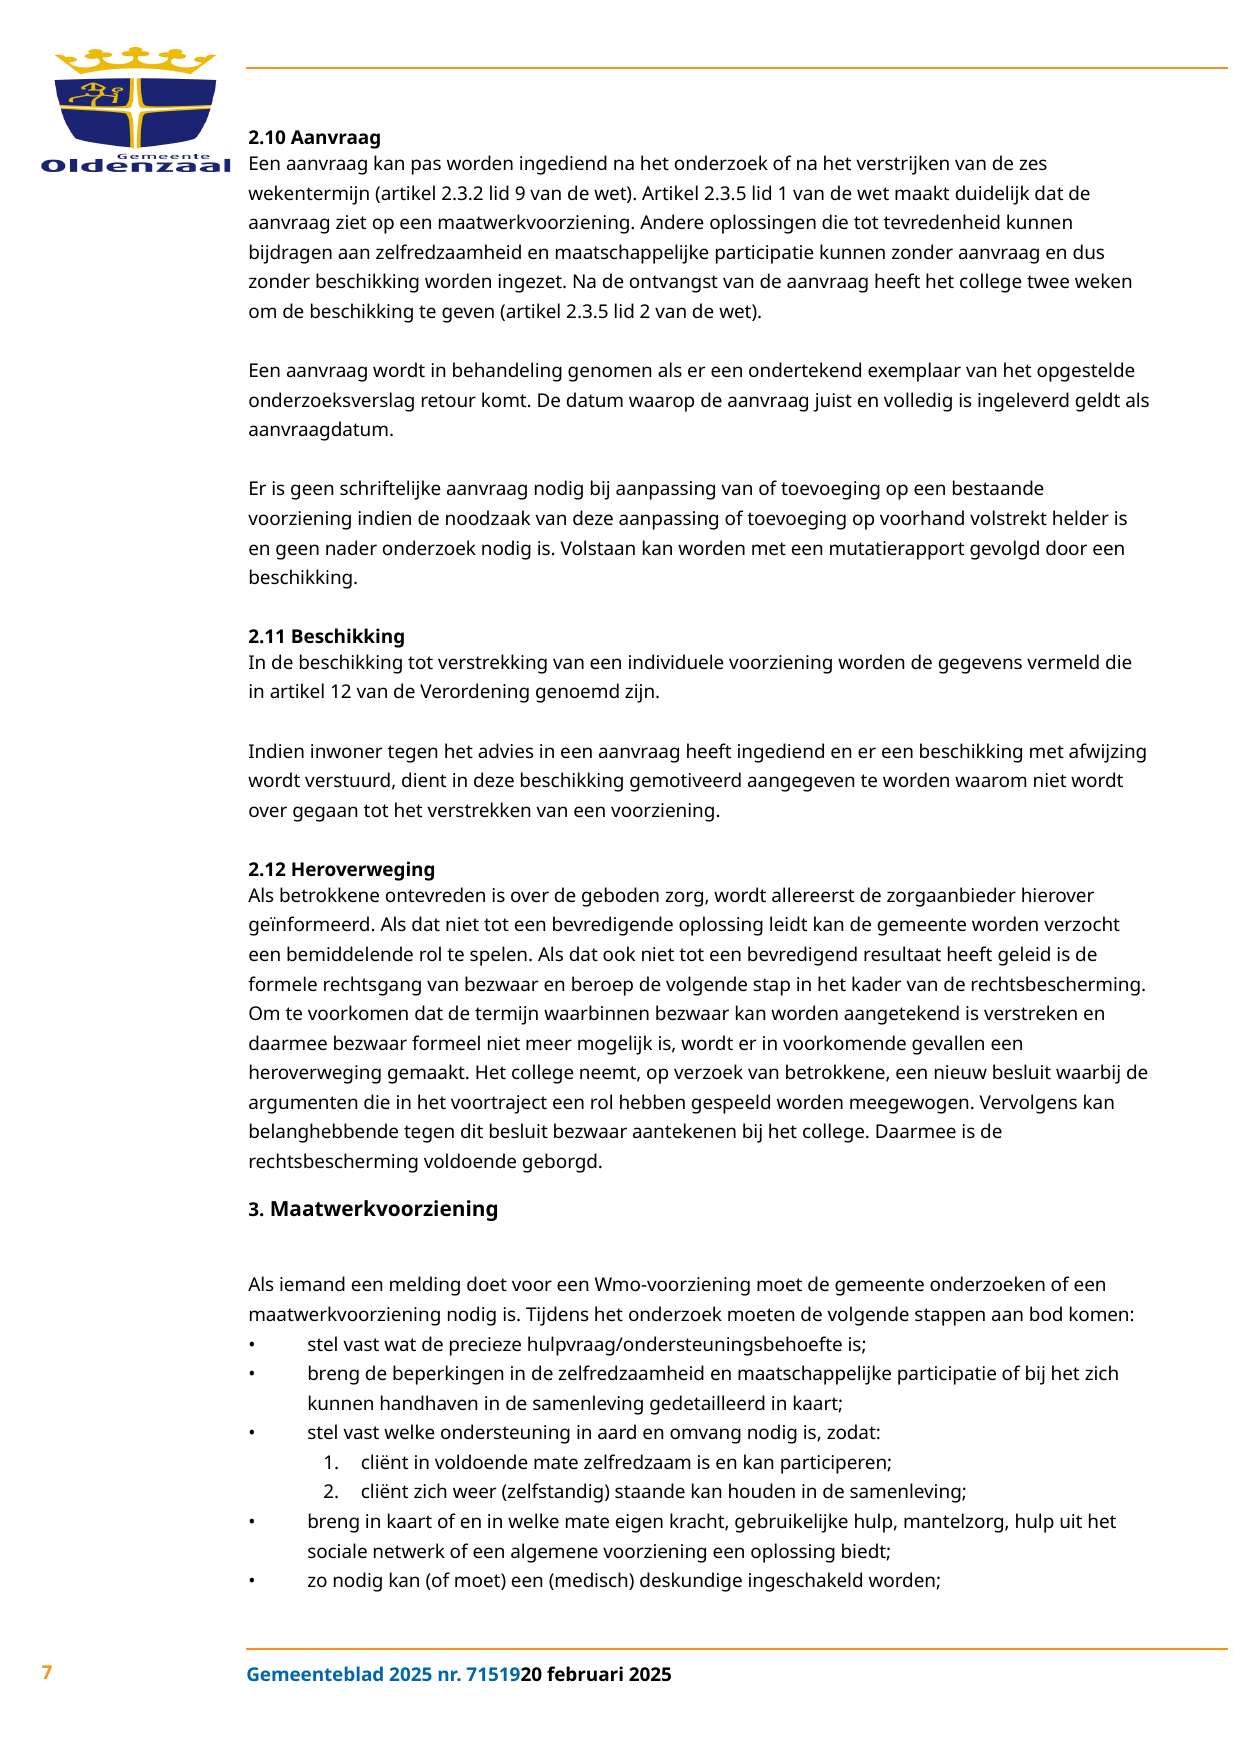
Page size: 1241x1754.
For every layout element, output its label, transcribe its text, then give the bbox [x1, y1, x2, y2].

list zo nodig kan (of moet) een (medisch) deskundige ingeschakeld worden; [248, 1567, 1152, 1593]
text Als iemand een melding doet voor een Wmo-voorziening moet de gemeente onderzoeken of een maatwerkvoorziening nodig is. Tijdens het onderzoek moeten de volgende stappen aan bod komen: [248, 1272, 1152, 1327]
list stel vast wat de precieze hulpvraag/ondersteuningsbehoefte is; [248, 1331, 1152, 1356]
text Een aanvraag kan pas worden ingediend na het onderzoek of na het verstrijken van de zes wekentermijn (artikel 2.3.2 lid 9 van de wet). Artikel 2.3.5 lid 1 van de wet maakt duidelijk dat de aanvraag ziet op een maatwerkvoorziening. Andere oplossingen die tot tevredenheid kunnen bijdragen aan zelfredzaamheid en maatschappelijke participatie kunnen zonder aanvraag en dus zonder beschikking worden ingezet. Na de ontvangst van de aanvraag heeft het college twee weken om de beschikking te geven (artikel 2.3.5 lid 2 van de wet). [248, 150, 1152, 324]
list breng de beperkingen in de zelfredzaamheid en maatschappelijke participatie of bij het zich kunnen handhaven in de samenleving gedetailleerd in kaart; [248, 1360, 1152, 1416]
text In de beschikking tot verstrekking van een individuele voorziening worden de gegevens vermeld die in artikel 12 van de Verordening genoemd zijn. [248, 649, 1152, 704]
text Om te voorkomen dat de termijn waarbinnen bezwaar kan worden aangetekend is verstreken en daarmee bezwaar formeel niet meer mogelijk is, wordt er in voorkomende gevallen een heroverweging gemaakt. Het college neemt, op verzoek van betrokkene, een nieuw besluit waarbij de argumenten die in het voortraject een rol hebben gespeeld worden meegewogen. Vervolgens kan belanghebbende tegen dit besluit bezwaar aantekenen bij het college. Daarmee is de rechtsbescherming voldoende geborgd. [248, 1000, 1152, 1174]
text 3. Maatwerkvoorziening [248, 1194, 1152, 1222]
text Een aanvraag wordt in behandeling genomen als er een ondertekend exemplaar van het opgestelde onderzoeksverslag retour komt. De datum waarop de aanvraag juist en volledig is ingeleverd geldt als aanvraagdatum. [248, 357, 1152, 442]
text Er is geen schriftelijke aanvraag nodig bij aanpassing van of toevoeging op een bestaande voorziening indien de noodzaak van deze aanpassing of toevoeging op voorhand volstrekt helder is en geen nader onderzoek nodig is. Volstaan kan worden met een mutatierapport gevolgd door een beschikking. [248, 476, 1152, 590]
text Als betrokkene ontevreden is over de geboden zorg, wordt allereerst de zorgaanbieder hierover geïnformeerd. Als dat niet tot een bevredigende oplossing leidt kan de gemeente worden verzocht een bemiddelende rol te spelen. Als dat ook niet tot een bevredigend resultaat heeft geleid is de formele rechtsgang van bezwaar en beroep de volgende stap in het kader van de rechtsbescherming. [248, 882, 1152, 996]
list cliënt zich weer (zelfstandig) staande kan houden in de samenleving; [323, 1479, 1152, 1504]
text 2.10 Aanvraag [248, 124, 1152, 150]
text Indien inwoner tegen het advies in een aanvraag heeft ingediend en er een beschikking met afwijzing wordt verstuurd, dient in deze beschikking gemotiveerd aangegeven te worden waarom niet wordt over gegaan tot het verstrekken van een voorziening. [248, 738, 1152, 823]
picture [41, 47, 231, 172]
text 2.12 Heroverweging [248, 856, 1152, 882]
list breng in kaart of en in welke mate eigen kracht, gebruikelijke hulp, mantelzorg, hulp uit het sociale netwerk of een algemene voorziening een oplossing biedt; [248, 1508, 1152, 1563]
list stel vast welke ondersteuning in aard en omvang nodig is, zodat: [248, 1419, 1152, 1445]
list cliënt in voldoende mate zelfredzaam is en kan participeren; [323, 1449, 1152, 1475]
text 2.11 Beschikking [248, 623, 1152, 649]
